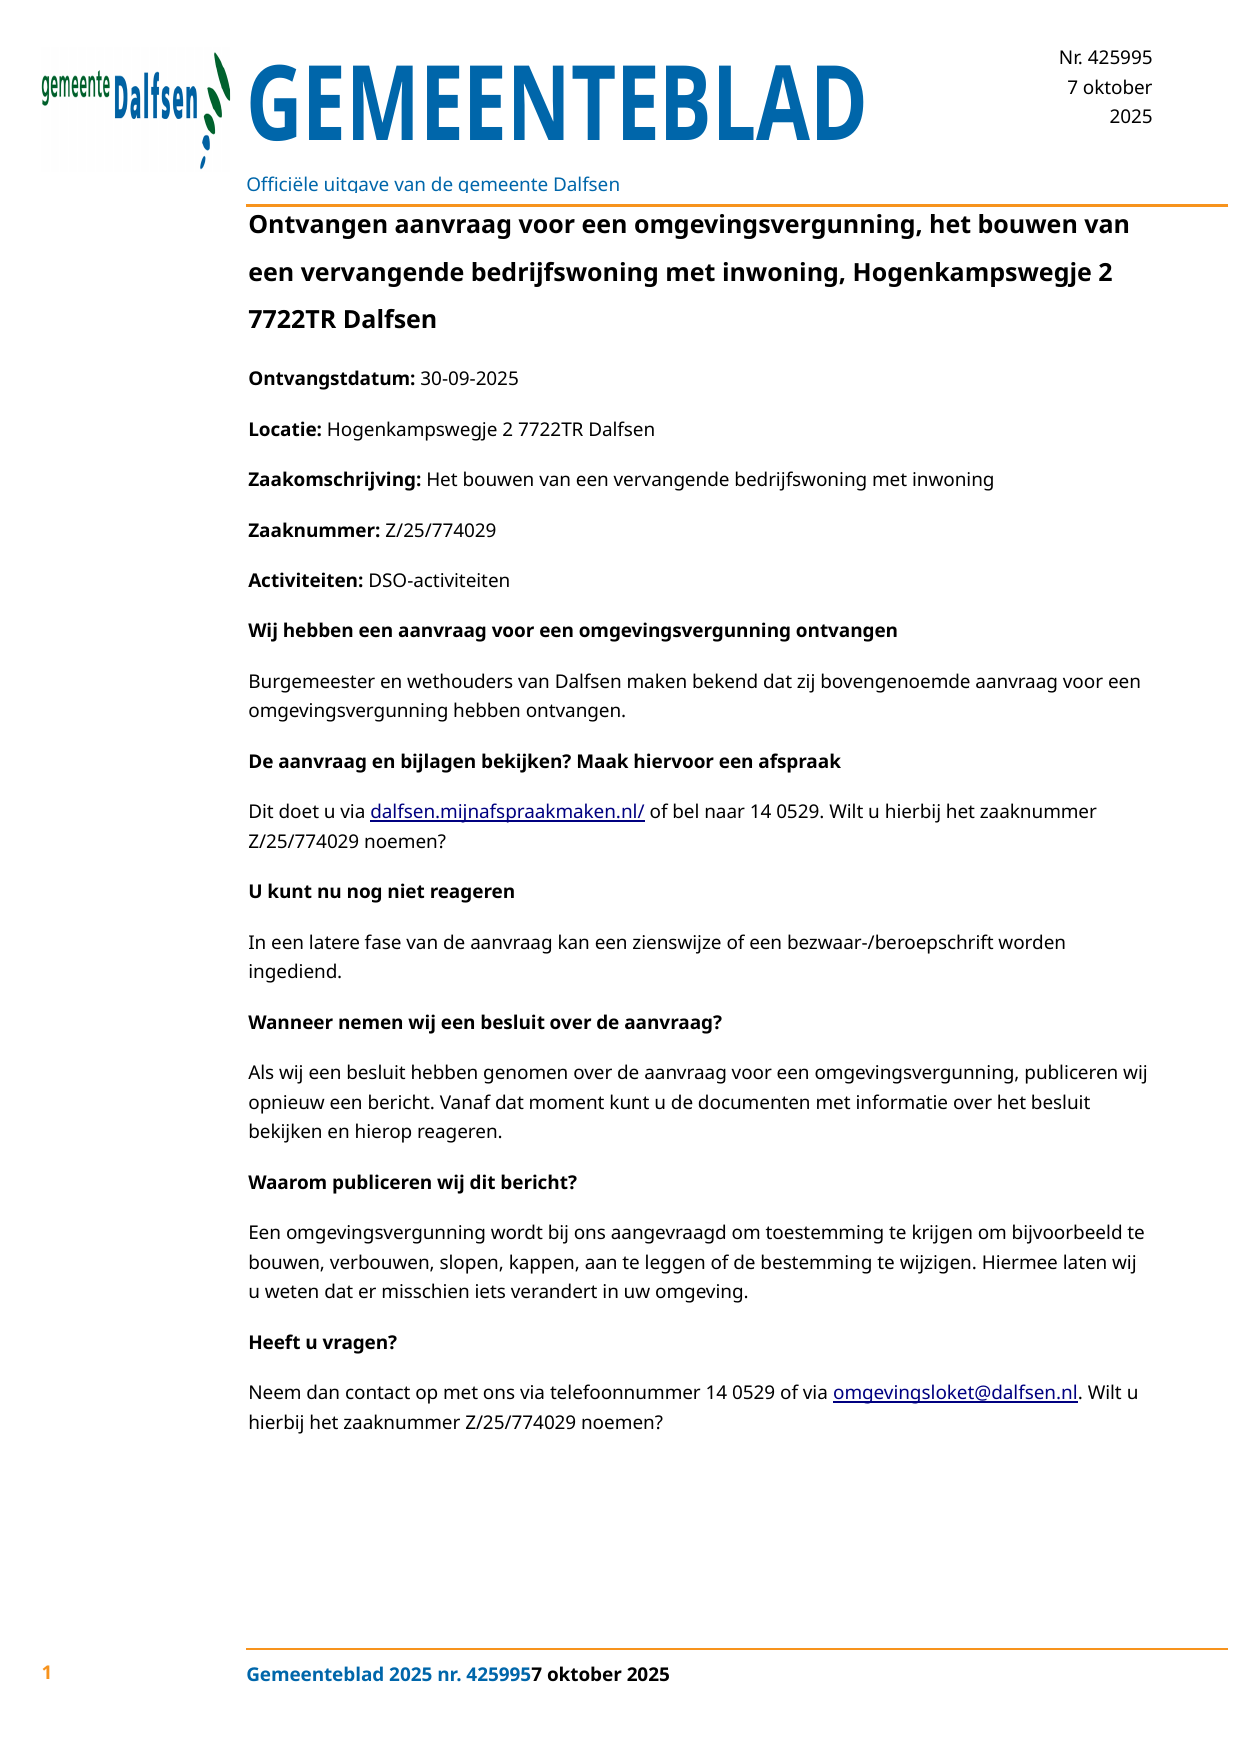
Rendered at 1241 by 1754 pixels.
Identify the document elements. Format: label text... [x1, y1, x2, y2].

text Neem dan contact op met ons via telefoonnummer 14 0529 of via omgevingsloket@dalfsen.nl. Wilt u hierbij het zaaknummer Z/25/774029 noemen? [248, 1379, 1152, 1434]
picture [41, 47, 231, 172]
text Ontvangstdatum: 30-09-2025 [248, 366, 1152, 391]
text Burgemeester en wethouders van Dalfsen maken bekend dat zij bovengenoemde aanvraag voor een omgevingsvergunning hebben ontvangen. [248, 668, 1152, 723]
text De aanvraag en bijlagen bekijken? Maak hiervoor een afspraak [248, 748, 1152, 774]
text Een omgevingsvergunning wordt bij ons aangevraagd om toestemming te krijgen om bijvoorbeeld te bouwen, verbouwen, slopen, kappen, aan te leggen of de bestemming te wijzigen. Hiermee laten wij u weten dat er misschien iets verandert in uw omgeving. [248, 1219, 1152, 1304]
text Als wij een besluit hebben genomen over de aanvraag voor een omgevingsvergunning, publiceren wij opnieuw een bericht. Vanaf dat moment kunt u de documenten met informatie over het besluit bekijken en hierop reageren. [248, 1059, 1152, 1144]
text In een latere fase van de aanvraag kan een zienswijze of een bezwaar-/beroepschrift worden ingediend. [248, 929, 1152, 984]
text Wij hebben een aanvraag voor een omgevingsvergunning ontvangen [248, 618, 1152, 643]
text Ontvangen aanvraag voor een omgevingsvergunning, het bouwen van een vervangende bedrijfswoning met inwoning, Hogenkampswegje 2 7722TR Dalfsen [248, 207, 1152, 336]
text Activiteiten: DSO-activiteiten [248, 567, 1152, 593]
text Wanneer nemen wij een besluit over de aanvraag? [248, 1009, 1152, 1034]
text Dit doet u via dalfsen.mijnafspraakmaken.nl/ of bel naar 14 0529. Wilt u hierbij het zaaknummer Z/25/774029 noemen? [248, 798, 1152, 854]
text Waarom publiceren wij dit bericht? [248, 1169, 1152, 1194]
text Zaaknummer: Z/25/774029 [248, 517, 1152, 542]
text Locatie: Hogenkampswegje 2 7722TR Dalfsen [248, 416, 1152, 442]
text Heeft u vragen? [248, 1329, 1152, 1354]
text U kunt nu nog niet reageren [248, 878, 1152, 904]
text Zaakomschrijving: Het bouwen van een vervangende bedrijfswoning met inwoning [248, 466, 1152, 492]
